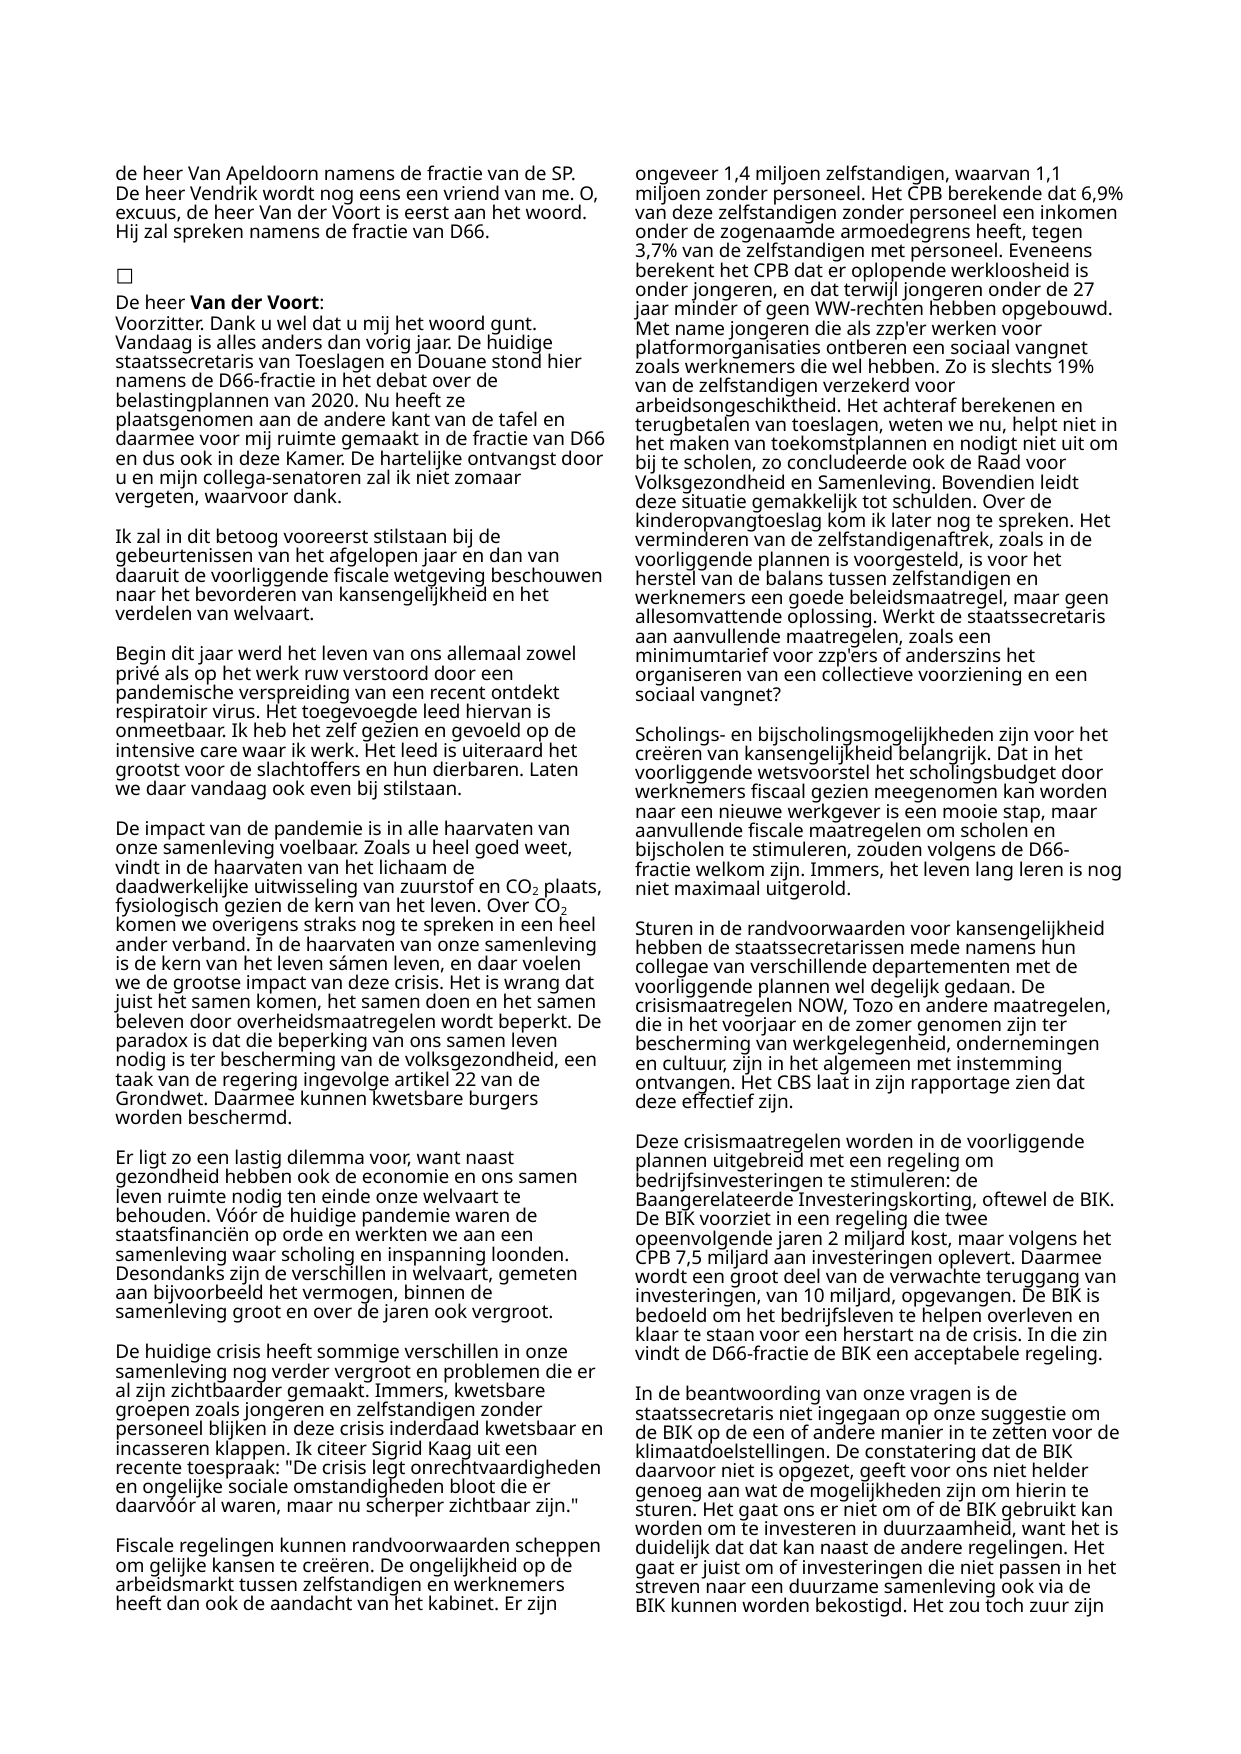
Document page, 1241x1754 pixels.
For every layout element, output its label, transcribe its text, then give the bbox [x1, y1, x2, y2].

text de heer Van Apeldoorn namens de fractie van de SP. De heer Vendrik wordt nog eens een vriend van me. O, excuus, de heer Van der Voort is eerst aan het woord. Hij zal spreken namens de fractie van D66. [115, 165, 605, 242]
text Scholings- en bijscholingsmogelijkheden zijn voor het creëren van kansengelijkheid belangrijk. Dat in het voorliggende wetsvoorstel het scholingsbudget door werknemers fiscaal gezien meegenomen kan worden naar een nieuwe werkgever is een mooie stap, maar aanvullende fiscale maatregelen om scholen en bijscholen te stimuleren, zouden volgens de D66-fractie welkom zijn. Immers, het leven lang leren is nog niet maximaal uitgerold. [635, 726, 1125, 899]
text De huidige crisis heeft sommige verschillen in onze samenleving nog verder vergroot en problemen die er al zijn zichtbaarder gemaakt. Immers, kwetsbare groepen zoals jongeren en zelfstandigen zonder personeel blijken in deze crisis inderdaad kwetsbaar en incasseren klappen. Ik citeer Sigrid Kaag uit een recente toespraak: "De crisis legt onrechtvaardigheden en ongelijke sociale omstandigheden bloot die er daarvóór al waren, maar nu scherper zichtbaar zijn." [115, 1343, 605, 1517]
text De impact van de pandemie is in alle haarvaten van onze samenleving voelbaar. Zoals u heel goed weet, vindt in de haarvaten van het lichaam de daadwerkelijke uitwisseling van zuurstof en CO2 plaats, fysiologisch gezien de kern van het leven. Over CO2 komen we overigens straks nog te spreken in een heel ander verband. In de haarvaten van onze samenleving is de kern van het leven sámen leven, en daar voelen we de grootse impact van deze crisis. Het is wrang dat juist het samen komen, het samen doen en het samen beleven door overheidsmaatregelen wordt beperkt. De paradox is dat die beperking van ons samen leven nodig is ter bescherming van de volksgezondheid, een taak van de regering ingevolge artikel 22 van de Grondwet. Daarmee kunnen kwetsbare burgers worden beschermd. [115, 820, 605, 1128]
text Ik zal in dit betoog vooreerst stilstaan bij de gebeurtenissen van het afgelopen jaar en dan van daaruit de voorliggende fiscale wetgeving beschouwen naar het bevorderen van kansengelijkheid en het verdelen van welvaart. [115, 528, 605, 624]
text Begin dit jaar werd het leven van ons allemaal zowel privé als op het werk ruw verstoord door een pandemische verspreiding van een recent ontdekt respiratoir virus. Het toegevoegde leed hiervan is onmeetbaar. Ik heb het zelf gezien en gevoeld op de intensive care waar ik werk. Het leed is uiteraard het grootst voor de slachtoffers en hun dierbaren. Laten we daar vandaag ook even bij stilstaan. [115, 645, 605, 799]
text ⬜ [115, 263, 605, 289]
text Deze crisismaatregelen worden in de voorliggende plannen uitgebreid met een regeling om bedrijfsinvesteringen te stimuleren: de Baangerelateerde Investeringskorting, oftewel de BIK. De BIK voorziet in een regeling die twee opeenvolgende jaren 2 miljard kost, maar volgens het CPB 7,5 miljard aan investeringen oplevert. Daarmee wordt een groot deel van de verwachte teruggang van investeringen, van 10 miljard, opgevangen. De BIK is bedoeld om het bedrijfsleven te helpen overleven en klaar te staan voor een herstart na de crisis. In die zin vindt de D66-fractie de BIK een acceptabele regeling. [635, 1133, 1125, 1364]
text ongeveer 1,4 miljoen zelfstandigen, waarvan 1,1 miljoen zonder personeel. Het CPB berekende dat 6,9% van deze zelfstandigen zonder personeel een inkomen onder de zogenaamde armoedegrens heeft, tegen 3,7% van de zelfstandigen met personeel. Eveneens berekent het CPB dat er oplopende werkloosheid is onder jongeren, en dat terwijl jongeren onder de 27 jaar minder of geen WW-rechten hebben opgebouwd. Met name jongeren die als zzp'er werken voor platformorganisaties ontberen een sociaal vangnet zoals werknemers die wel hebben. Zo is slechts 19% van de zelfstandigen verzekerd voor arbeidsongeschiktheid. Het achteraf berekenen en terugbetalen van toeslagen, weten we nu, helpt niet in het maken van toekomstplannen en nodigt niet uit om bij te scholen, zo concludeerde ook de Raad voor Volksgezondheid en Samenleving. Bovendien leidt deze situatie gemakkelijk tot schulden. Over de kinderopvangtoeslag kom ik later nog te spreken. Het verminderen van de zelfstandigenaftrek, zoals in de voorliggende plannen is voorgesteld, is voor het herstel van de balans tussen zelfstandigen en werknemers een goede beleidsmaatregel, maar geen allesomvattende oplossing. Werkt de staatssecretaris aan aanvullende maatregelen, zoals een minimumtarief voor zzp'ers of anderszins het organiseren van een collectieve voorziening en een sociaal vangnet? [635, 165, 1125, 705]
text Voorzitter. Dank u wel dat u mij het woord gunt. Vandaag is alles anders dan vorig jaar. De huidige staatssecretaris van Toeslagen en Douane stond hier namens de D66-fractie in het debat over de belastingplannen van 2020. Nu heeft ze plaatsgenomen aan de andere kant van de tafel en daarmee voor mij ruimte gemaakt in de fractie van D66 en dus ook in deze Kamer. De hartelijke ontvangst door u en mijn collega-senatoren zal ik niet zomaar vergeten, waarvoor dank. [115, 315, 605, 507]
text Fiscale regelingen kunnen randvoorwaarden scheppen om gelijke kansen te creëren. De ongelijkheid op de arbeidsmarkt tussen zelfstandigen en werknemers heeft dan ook de aandacht van het kabinet. Er zijn [115, 1537, 605, 1614]
text Er ligt zo een lastig dilemma voor, want naast gezondheid hebben ook de economie en ons samen leven ruimte nodig ten einde onze welvaart te behouden. Vóór de huidige pandemie waren de staatsfinanciën op orde en werkten we aan een samenleving waar scholing en inspanning loonden. Desondanks zijn de verschillen in welvaart, gemeten aan bijvoorbeeld het vermogen, binnen de samenleving groot en over de jaren ook vergroot. [115, 1149, 605, 1323]
text In de beantwoording van onze vragen is de staatssecretaris niet ingegaan op onze suggestie om de BIK op de een of andere manier in te zetten voor de klimaatdoelstellingen. De constatering dat de BIK daarvoor niet is opgezet, geeft voor ons niet helder genoeg aan wat de mogelijkheden zijn om hierin te sturen. Het gaat ons er niet om of de BIK gebruikt kan worden om te investeren in duurzaamheid, want het is duidelijk dat dat kan naast de andere regelingen. Het gaat er juist om of investeringen die niet passen in het streven naar een duurzame samenleving ook via de BIK kunnen worden bekostigd. Het zou toch zuur zijn [635, 1385, 1125, 1616]
text Sturen in de randvoorwaarden voor kansengelijkheid hebben de staatssecretarissen mede namens hun collegae van verschillende departementen met de voorliggende plannen wel degelijk gedaan. De crisismaatregelen NOW, Tozo en andere maatregelen, die in het voorjaar en de zomer genomen zijn ter bescherming van werkgelegenheid, ondernemingen en cultuur, zijn in het algemeen met instemming ontvangen. Het CBS laat in zijn rapportage zien dat deze effectief zijn. [635, 920, 1125, 1112]
text De heer Van der Voort: [115, 289, 605, 315]
